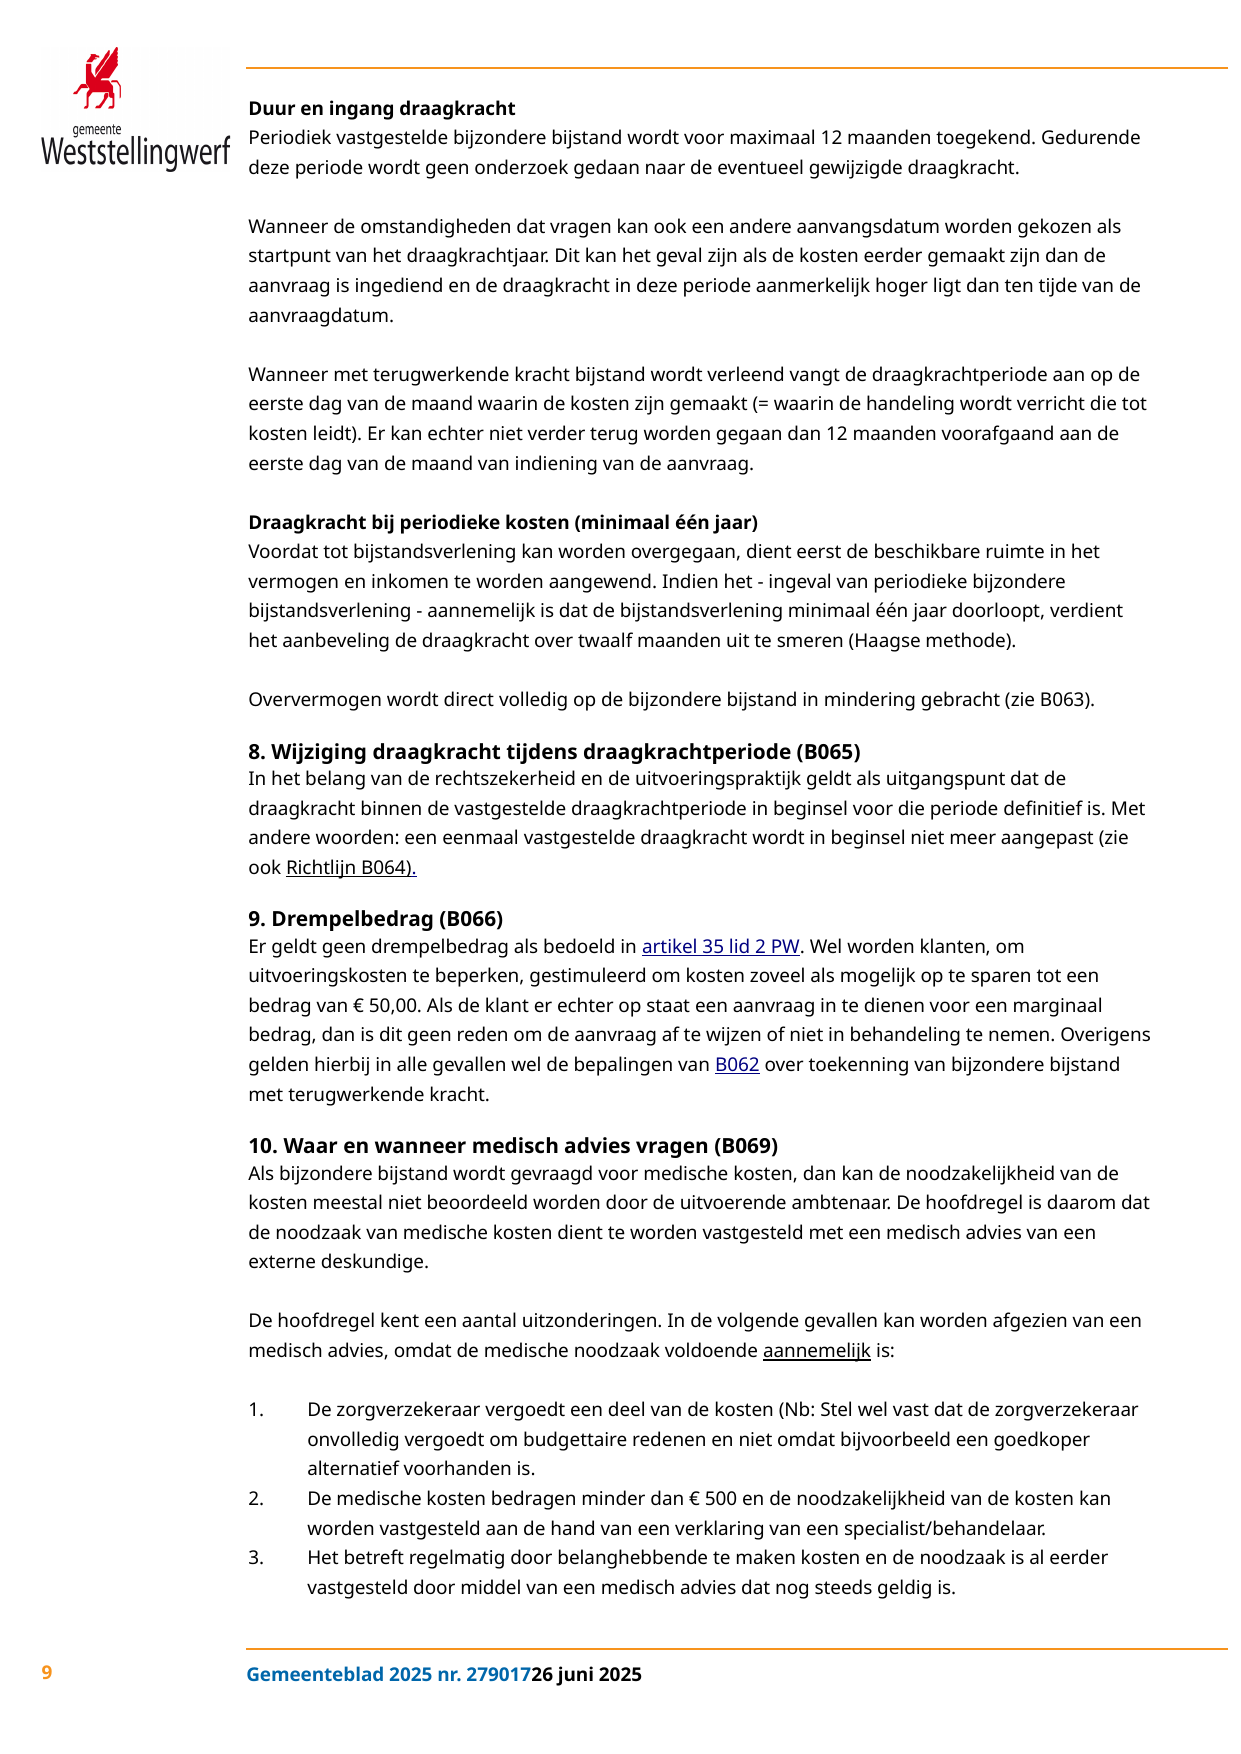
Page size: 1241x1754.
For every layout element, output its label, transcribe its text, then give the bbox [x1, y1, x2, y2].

text Periodiek vastgestelde bijzondere bijstand wordt voor maximaal 12 maanden toegekend. Gedurende deze periode wordt geen onderzoek gedaan naar de eventueel gewijzigde draagkracht. [248, 124, 1152, 180]
text 9. Drempelbedrag (B066) [248, 904, 1152, 933]
text Draagkracht bij periodieke kosten (minimaal één jaar) [248, 509, 1152, 535]
text Als bijzondere bijstand wordt gevraagd voor medische kosten, dan kan de noodzakelijkheid van de kosten meestal niet beoordeeld worden door de uitvoerende ambtenaar. De hoofdregel is daarom dat de noodzaak van medische kosten dient te worden vastgesteld met een medisch advies van een externe deskundige. [248, 1160, 1152, 1274]
text Voordat tot bijstandsverlening kan worden overgegaan, dient eerst de beschikbare ruimte in het vermogen en inkomen te worden aangewend. Indien het - ingeval van periodieke bijzondere bijstandsverlening - aannemelijk is dat de bijstandsverlening minimaal één jaar doorloopt, verdient het aanbeveling de draagkracht over twaalf maanden uit te smeren (Haagse methode). [248, 538, 1152, 653]
list De zorgverzekeraar vergoedt een deel van de kosten (Nb: Stel wel vast dat de zorgverzekeraar onvolledig vergoedt om budgettaire redenen en niet omdat bijvoorbeeld een goedkoper alternatief voorhanden is. [248, 1396, 1152, 1481]
list Het betreft regelmatig door belanghebbende te maken kosten en de noodzaak is al eerder vastgesteld door middel van een medisch advies dat nog steeds geldig is. [248, 1544, 1152, 1599]
text Oververmogen wordt direct volledig op de bijzondere bijstand in mindering gebracht (zie B063). [248, 686, 1152, 712]
text 10. Waar en wanneer medisch advies vragen (B069) [248, 1131, 1152, 1160]
text Er geldt geen drempelbedrag als bedoeld in artikel 35 lid 2 PW. Wel worden klanten, om uitvoeringskosten te beperken, gestimuleerd om kosten zoveel als mogelijk op te sparen tot een bedrag van € 50,00. Als de klant er echter op staat een aanvraag in te dienen voor een marginaal bedrag, dan is dit geen reden om de aanvraag af te wijzen of niet in behandeling te nemen. Overigens gelden hierbij in alle gevallen wel de bepalingen van B062 over toekenning van bijzondere bijstand met terugwerkende kracht. [248, 933, 1152, 1107]
text Duur en ingang draagkracht [248, 95, 1152, 121]
text 8. Wijziging draagkracht tijdens draagkrachtperiode (B065) [248, 737, 1152, 765]
text De hoofdregel kent een aantal uitzonderingen. In de volgende gevallen kan worden afgezien van een medisch advies, omdat de medische noodzaak voldoende aannemelijk is: [248, 1308, 1152, 1363]
list De medische kosten bedragen minder dan € 500 en de noodzakelijkheid van de kosten kan worden vastgesteld aan de hand van een verklaring van een specialist/behandelaar. [248, 1485, 1152, 1540]
text In het belang van de rechtszekerheid en de uitvoeringspraktijk geldt als uitgangspunt dat de draagkracht binnen de vastgestelde draagkrachtperiode in beginsel voor die periode definitief is. Met andere woorden: een eenmaal vastgestelde draagkracht wordt in beginsel niet meer aangepast (zie ook Richtlijn B064). [248, 765, 1152, 880]
text Wanneer met terugwerkende kracht bijstand wordt verleend vangt de draagkrachtperiode aan op de eerste dag van de maand waarin de kosten zijn gemaakt (= waarin de handeling wordt verricht die tot kosten leidt). Er kan echter niet verder terug worden gegaan dan 12 maanden voorafgaand aan de eerste dag van de maand van indiening van de aanvraag. [248, 361, 1152, 476]
text Wanneer de omstandigheden dat vragen kan ook een andere aanvangsdatum worden gekozen als startpunt van het draagkrachtjaar. Dit kan het geval zijn als de kosten eerder gemaakt zijn dan de aanvraag is ingediend en de draagkracht in deze periode aanmerkelijk hoger ligt dan ten tijde van de aanvraagdatum. [248, 213, 1152, 328]
picture [41, 47, 231, 172]
